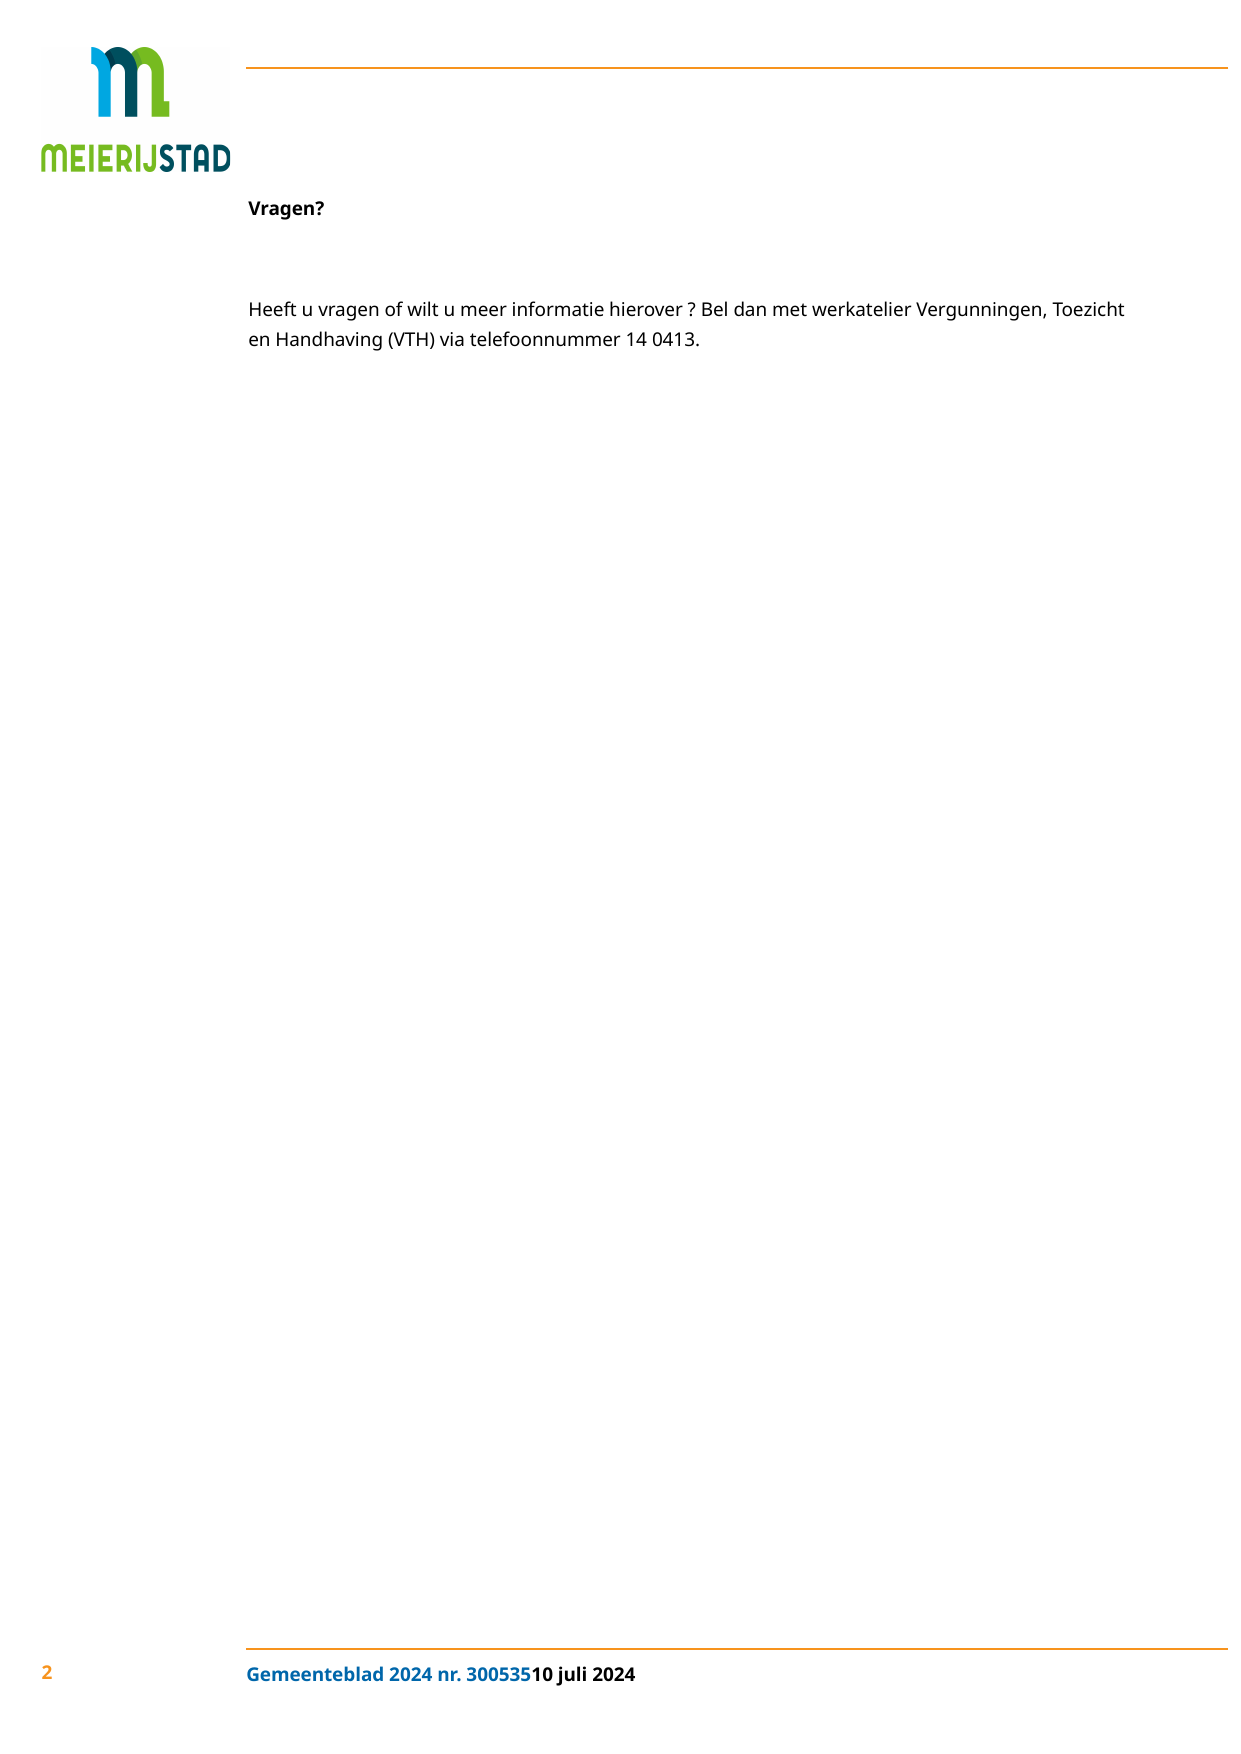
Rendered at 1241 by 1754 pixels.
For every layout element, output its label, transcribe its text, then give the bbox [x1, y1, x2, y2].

picture [41, 47, 231, 172]
text Vragen? [248, 196, 1152, 221]
text Heeft u vragen of wilt u meer informatie hierover ? Bel dan met werkatelier Vergunningen, Toezicht en Handhaving (VTH) via telefoonnummer 14 0413. [248, 296, 1152, 352]
